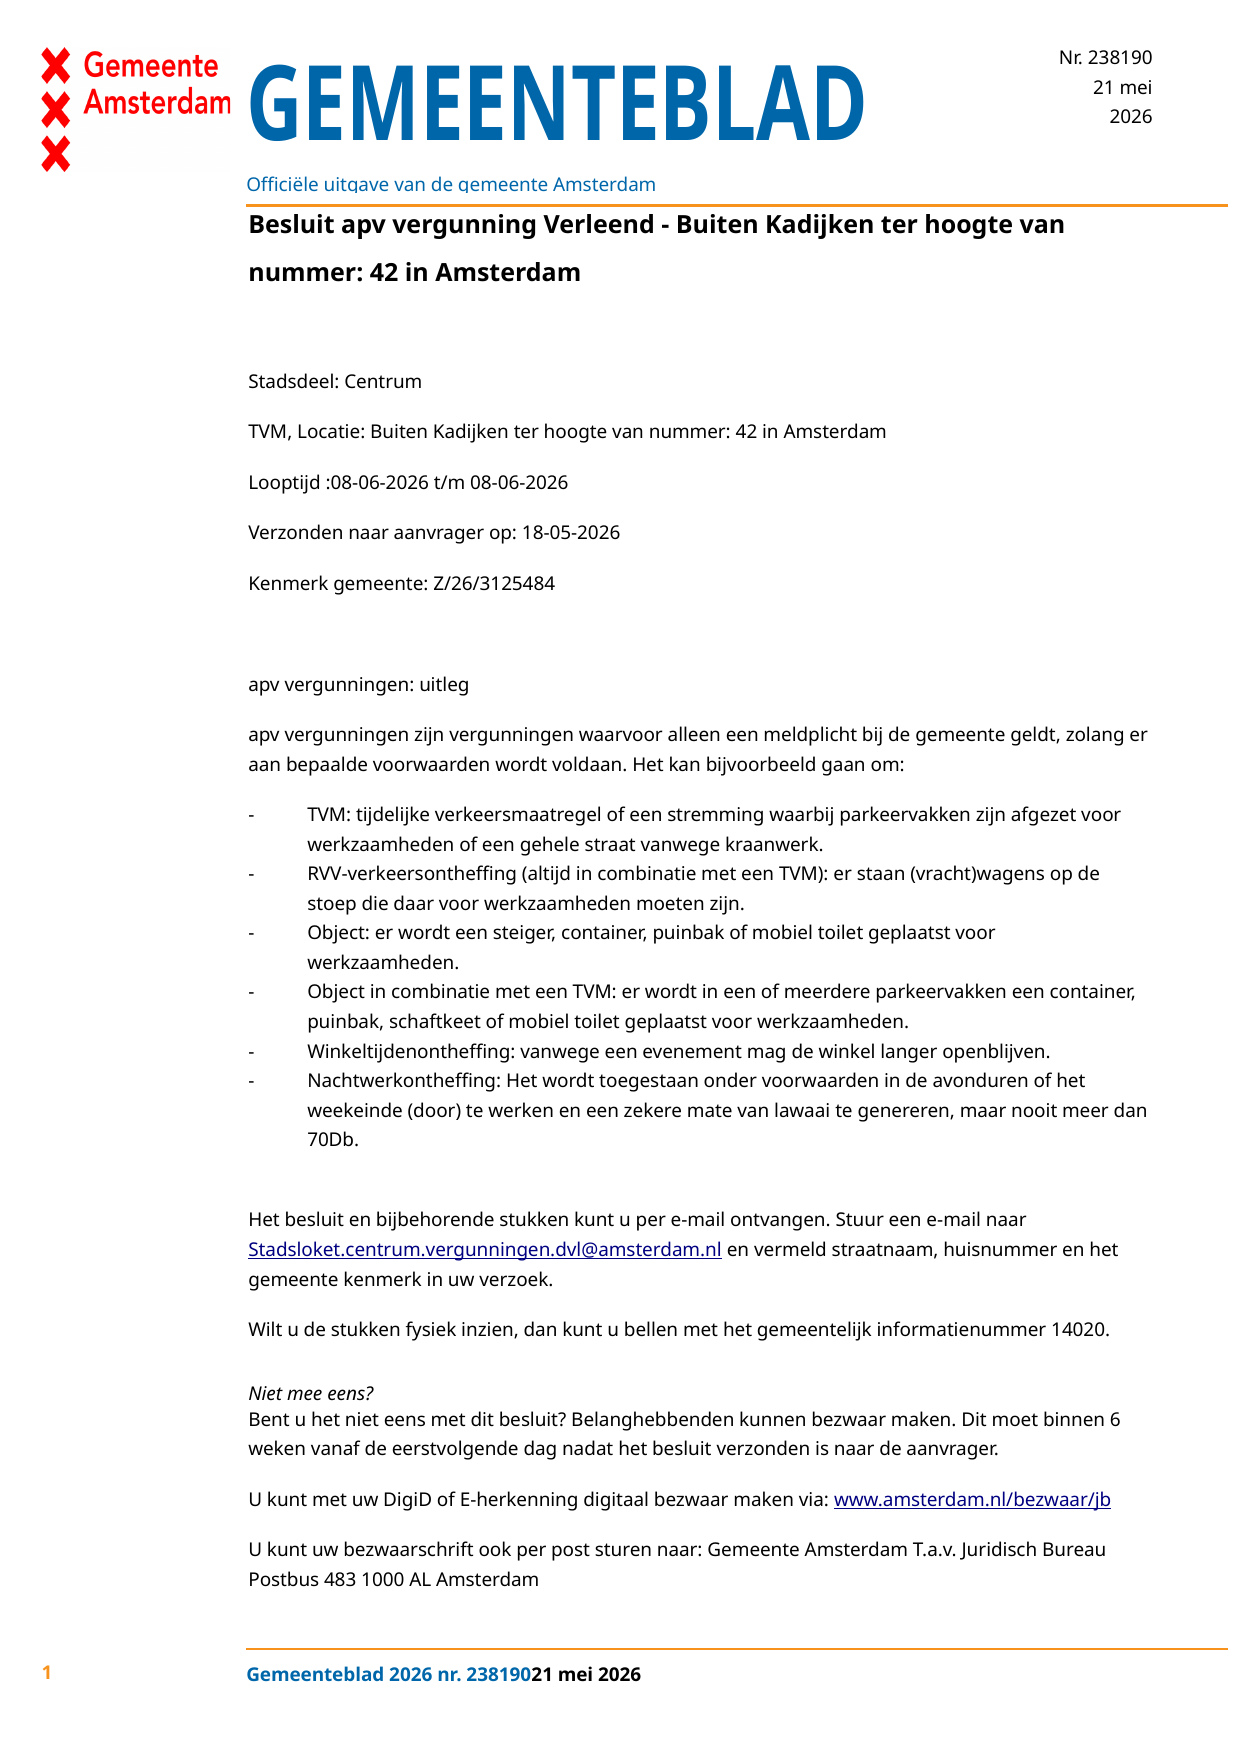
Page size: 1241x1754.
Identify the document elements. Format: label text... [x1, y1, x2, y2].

text U kunt uw bezwaarschrift ook per post sturen naar: Gemeente Amsterdam T.a.v. Juridisch Bureau Postbus 483 1000 AL Amsterdam [248, 1536, 1152, 1592]
text TVM, Locatie: Buiten Kadijken ter hoogte van nummer: 42 in Amsterdam [248, 419, 1152, 444]
text U kunt met uw DigiD of E-herkenning digitaal bezwaar maken via: www.amsterdam.nl/bezwaar/jb [248, 1486, 1152, 1512]
list Winkeltijdenontheffing: vanwege een evenement mag de winkel langer openblijven. [248, 1038, 1152, 1064]
text Het besluit en bijbehorende stukken kunt u per e-mail ontvangen. Stuur een e-mail naar Stadsloket.centrum.vergunningen.dvl@amsterdam.nl en vermeld straatnaam, huisnummer en het gemeente kenmerk in uw verzoek. [248, 1207, 1152, 1292]
text Wilt u de stukken fysiek inzien, dan kunt u bellen met het gemeentelijk informatienummer 14020. [248, 1316, 1152, 1342]
text Stadsdeel: Centrum [248, 368, 1152, 394]
list RVV-verkeersontheffing (altijd in combinatie met een TVM): er staan (vracht)wagens op de stoep die daar voor werkzaamheden moeten zijn. [248, 860, 1152, 916]
text Verzonden naar aanvrager op: 18-05-2026 [248, 519, 1152, 545]
text Bent u het niet eens met dit besluit? Belanghebbenden kunnen bezwaar maken. Dit moet binnen 6 weken vanaf de eerstvolgende dag nadat het besluit verzonden is naar de aanvrager. [248, 1406, 1152, 1461]
list TVM: tijdelijke verkeersmaatregel of een stremming waarbij parkeervakken zijn afgezet voor werkzaamheden of een gehele straat vanwege kraanwerk. [248, 801, 1152, 857]
picture [41, 47, 231, 172]
list Object: er wordt een steiger, container, puinbak of mobiel toilet geplaatst voor werkzaamheden. [248, 919, 1152, 975]
text Niet mee eens? [248, 1380, 1152, 1406]
list Object in combinatie met een TVM: er wordt in een of meerdere parkeervakken een container, puinbak, schaftkeet of mobiel toilet geplaatst voor werkzaamheden. [248, 979, 1152, 1034]
text apv vergunningen: uitleg [248, 671, 1152, 697]
list Nachtwerkontheffing: Het wordt toegestaan onder voorwaarden in de avonduren of het weekeinde (door) te werken en een zekere mate van lawaai te genereren, maar nooit meer dan 70Db. [248, 1067, 1152, 1152]
text Looptijd :08-06-2026 t/m 08-06-2026 [248, 469, 1152, 495]
text apv vergunningen zijn vergunningen waarvoor alleen een meldplicht bij de gemeente geldt, zolang er aan bepaalde voorwaarden wordt voldaan. Het kan bijvoorbeeld gaan om: [248, 721, 1152, 777]
text Kenmerk gemeente: Z/26/3125484 [248, 570, 1152, 596]
text Besluit apv vergunning Verleend - Buiten Kadijken ter hoogte van nummer: 42 in Amsterdam [248, 207, 1152, 288]
